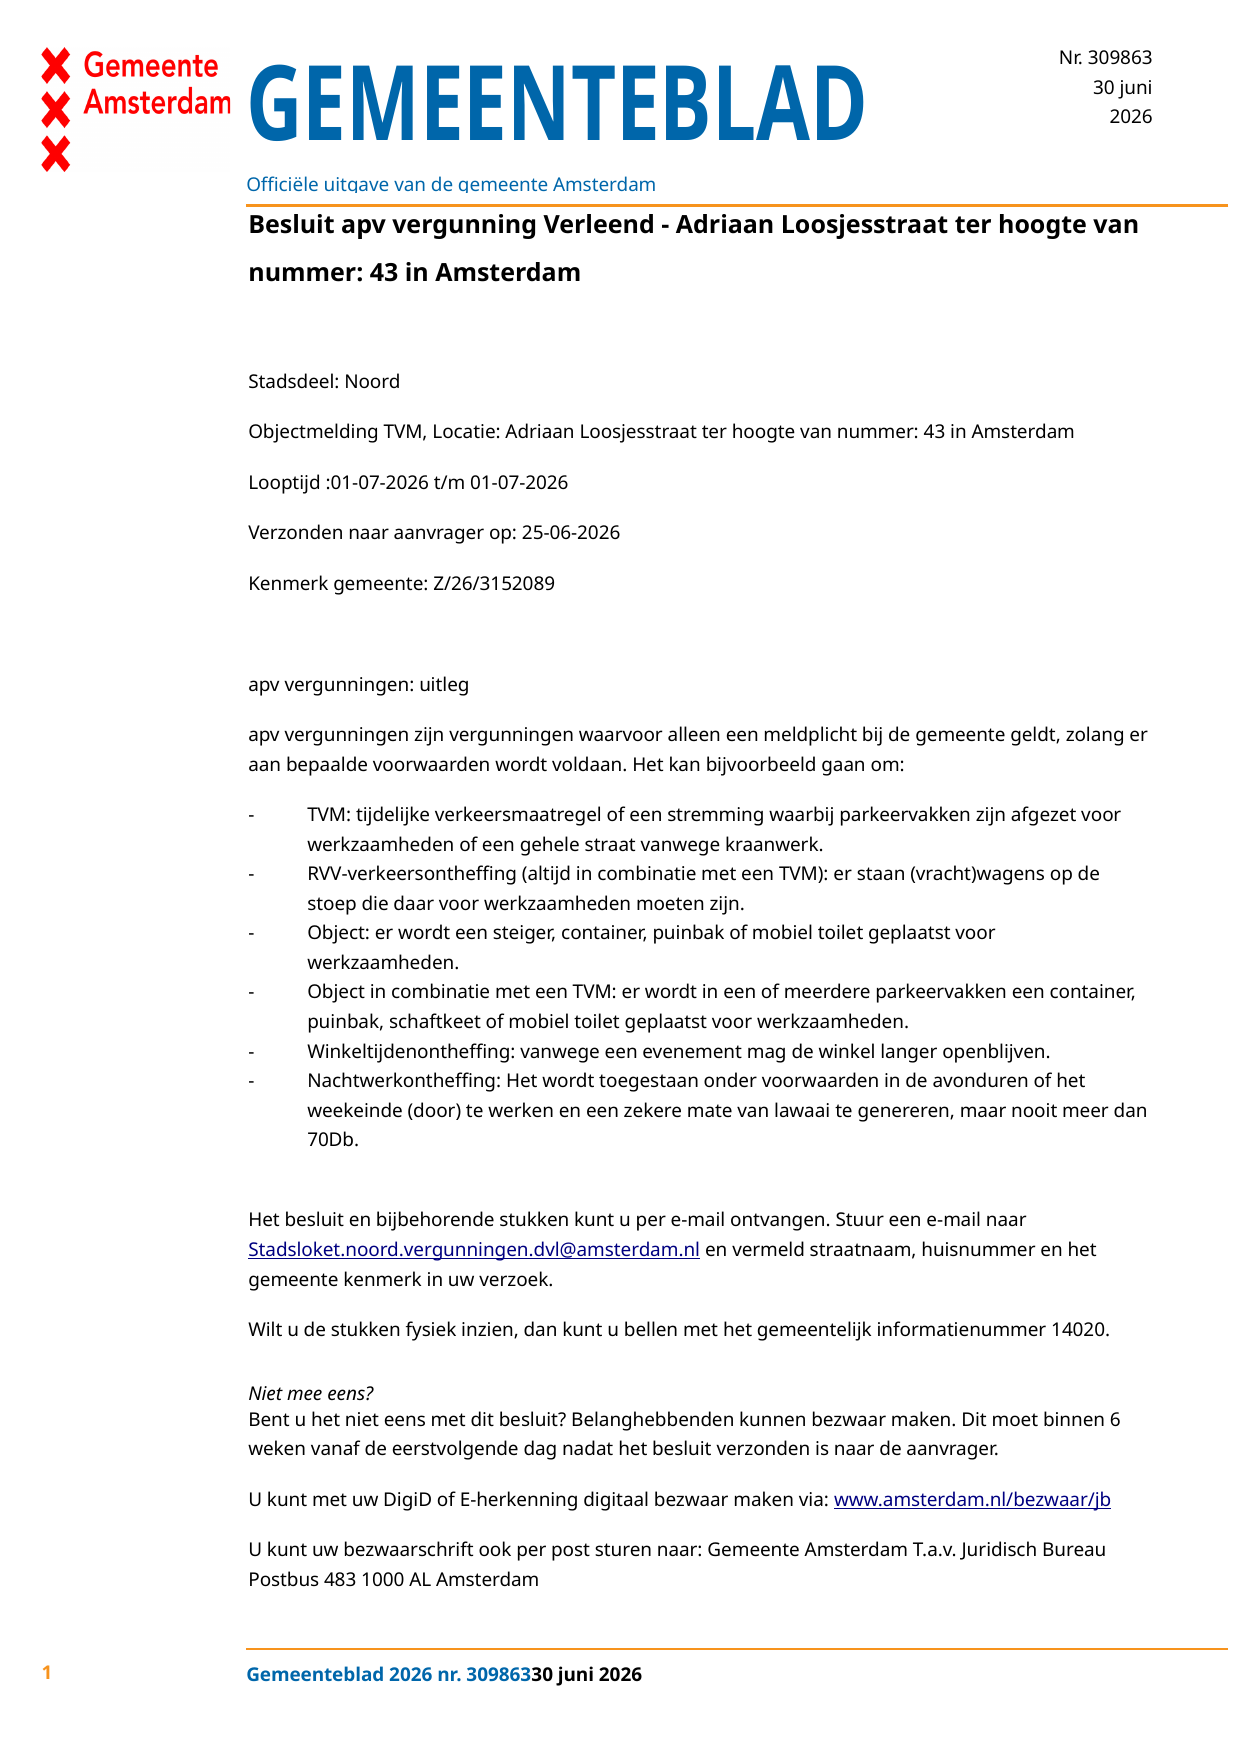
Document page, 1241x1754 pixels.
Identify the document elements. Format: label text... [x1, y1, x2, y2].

text Niet mee eens? [248, 1380, 1152, 1406]
text Het besluit en bijbehorende stukken kunt u per e-mail ontvangen. Stuur een e-mail naar Stadsloket.noord.vergunningen.dvl@amsterdam.nl en vermeld straatnaam, huisnummer en het gemeente kenmerk in uw verzoek. [248, 1207, 1152, 1292]
list Object: er wordt een steiger, container, puinbak of mobiel toilet geplaatst voor werkzaamheden. [248, 919, 1152, 975]
text Besluit apv vergunning Verleend - Adriaan Loosjesstraat ter hoogte van nummer: 43 in Amsterdam [248, 207, 1152, 288]
text Stadsdeel: Noord [248, 368, 1152, 394]
text Wilt u de stukken fysiek inzien, dan kunt u bellen met het gemeentelijk informatienummer 14020. [248, 1316, 1152, 1342]
list TVM: tijdelijke verkeersmaatregel of een stremming waarbij parkeervakken zijn afgezet voor werkzaamheden of een gehele straat vanwege kraanwerk. [248, 801, 1152, 857]
text U kunt met uw DigiD of E-herkenning digitaal bezwaar maken via: www.amsterdam.nl/bezwaar/jb [248, 1486, 1152, 1512]
picture [41, 47, 231, 172]
text Kenmerk gemeente: Z/26/3152089 [248, 570, 1152, 596]
text apv vergunningen: uitleg [248, 671, 1152, 697]
text Objectmelding TVM, Locatie: Adriaan Loosjesstraat ter hoogte van nummer: 43 in Amsterdam [248, 419, 1152, 444]
text U kunt uw bezwaarschrift ook per post sturen naar: Gemeente Amsterdam T.a.v. Juridisch Bureau Postbus 483 1000 AL Amsterdam [248, 1536, 1152, 1592]
list Nachtwerkontheffing: Het wordt toegestaan onder voorwaarden in de avonduren of het weekeinde (door) te werken en een zekere mate van lawaai te genereren, maar nooit meer dan 70Db. [248, 1067, 1152, 1152]
text apv vergunningen zijn vergunningen waarvoor alleen een meldplicht bij de gemeente geldt, zolang er aan bepaalde voorwaarden wordt voldaan. Het kan bijvoorbeeld gaan om: [248, 721, 1152, 777]
text Bent u het niet eens met dit besluit? Belanghebbenden kunnen bezwaar maken. Dit moet binnen 6 weken vanaf de eerstvolgende dag nadat het besluit verzonden is naar de aanvrager. [248, 1406, 1152, 1461]
list RVV-verkeersontheffing (altijd in combinatie met een TVM): er staan (vracht)wagens op de stoep die daar voor werkzaamheden moeten zijn. [248, 860, 1152, 916]
list Object in combinatie met een TVM: er wordt in een of meerdere parkeervakken een container, puinbak, schaftkeet of mobiel toilet geplaatst voor werkzaamheden. [248, 979, 1152, 1034]
text Verzonden naar aanvrager op: 25-06-2026 [248, 519, 1152, 545]
list Winkeltijdenontheffing: vanwege een evenement mag de winkel langer openblijven. [248, 1038, 1152, 1064]
text Looptijd :01-07-2026 t/m 01-07-2026 [248, 469, 1152, 495]
